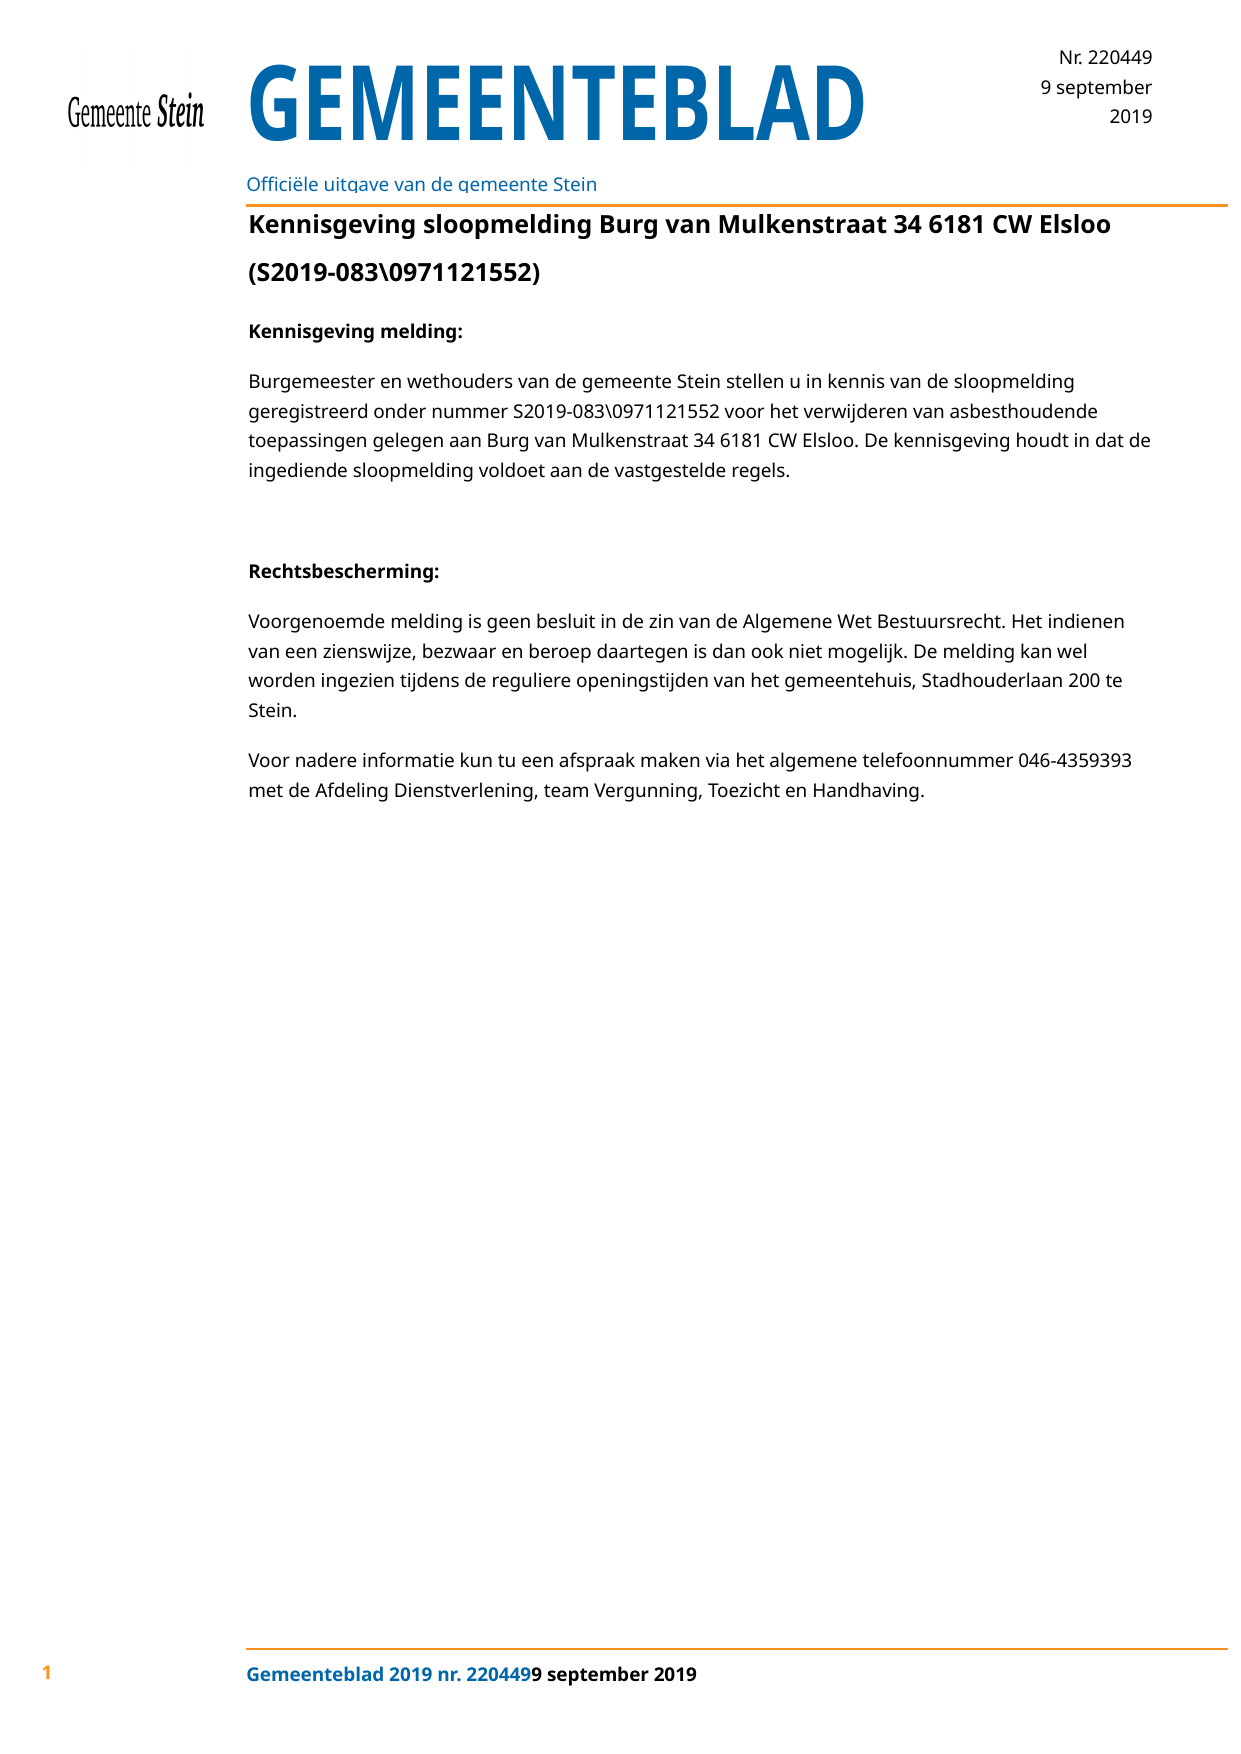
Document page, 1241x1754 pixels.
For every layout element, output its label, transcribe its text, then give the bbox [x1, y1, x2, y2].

text Kennisgeving melding: [248, 318, 1152, 344]
text Kennisgeving sloopmelding Burg van Mulkenstraat 34 6181 CW Elsloo (S2019-083\0971121552) [248, 207, 1152, 288]
text Burgemeester en wethouders van de gemeente Stein stellen u in kennis van de sloopmelding geregistreerd onder nummer S2019-083\0971121552 voor het verwijderen van asbesthoudende toepassingen gelegen aan Burg van Mulkenstraat 34 6181 CW Elsloo. De kennisgeving houdt in dat de ingediende sloopmelding voldoet aan de vastgestelde regels. [248, 368, 1152, 483]
text Voor nadere informatie kun tu een afspraak maken via het algemene telefoonnummer 046-4359393 met de Afdeling Dienstverlening, team Vergunning, Toezicht en Handhaving. [248, 747, 1152, 803]
text Rechtsbescherming: [248, 558, 1152, 584]
picture [41, 47, 231, 172]
text Voorgenoemde melding is geen besluit in de zin van de Algemene Wet Bestuursrecht. Het indienen van een zienswijze, bezwaar en beroep daartegen is dan ook niet mogelijk. De melding kan wel worden ingezien tijdens de reguliere openingstijden van het gemeentehuis, Stadhouderlaan 200 te Stein. [248, 608, 1152, 723]
